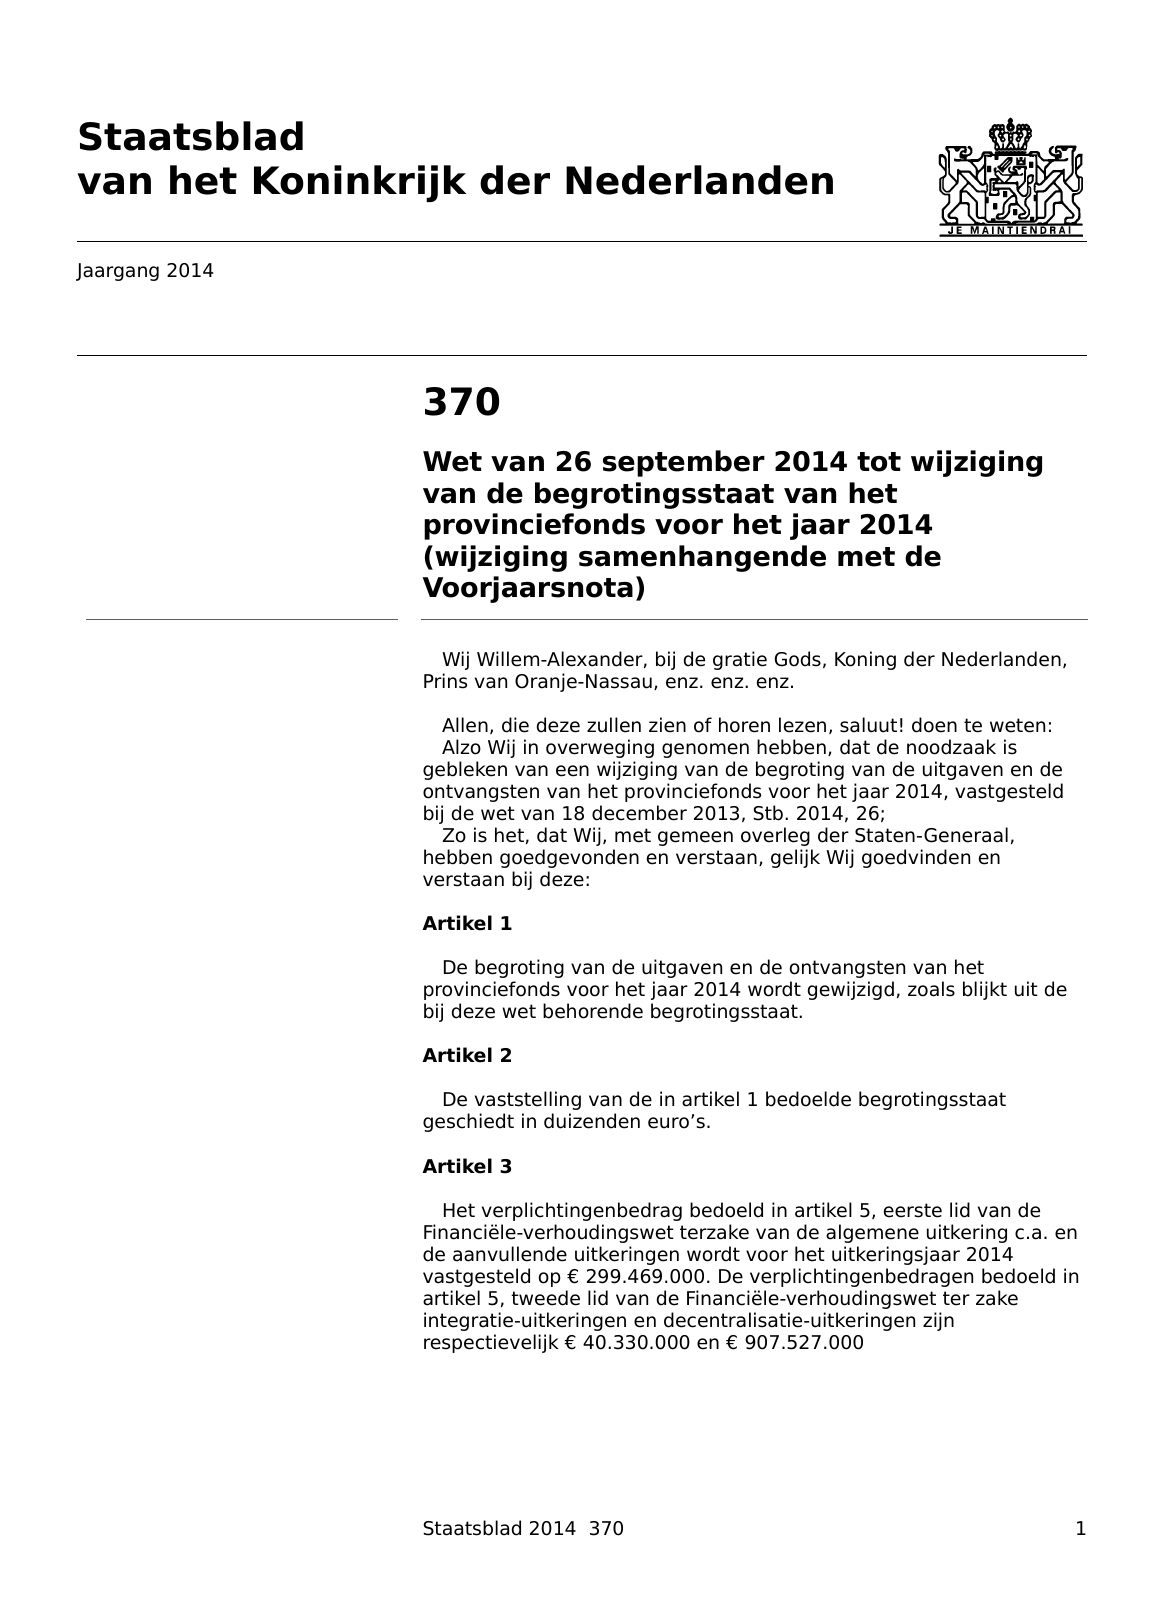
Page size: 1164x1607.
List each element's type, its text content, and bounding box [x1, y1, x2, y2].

text Het verplichtingenbedrag bedoeld in artikel 5, eerste lid van de Financiële-verhoudingswet terzake van de algemene uitkering c.a. en de aanvullende uitkeringen wordt voor het uitkeringsjaar 2014 vastgesteld op € 299.469.000. De verplichtingenbedragen bedoeld in artikel 5, tweede lid van de Financiële-verhoudingswet ter zake integratie-uitkeringen en decentralisatie-uitkeringen zijn respectievelijk € 40.330.000 en € 907.527.000 [422, 1200, 1087, 1353]
text Zo is het, dat Wij, met gemeen overleg der Staten-Generaal, hebben goedgevonden en verstaan, gelijk Wij goedvinden en verstaan bij deze: [422, 825, 1087, 891]
picture [936, 115, 1087, 240]
table_cell Jaargang 2014 [77, 242, 1087, 355]
text Wet van 26 september 2014 tot wijziging van de begrotingsstaat van het provinciefonds voor het jaar 2014 (wijziging samenhangende met de Voorjaarsnota) [422, 447, 1087, 604]
table_header Staatsblad van het Koninkrijk der Nederlanden [77, 100, 886, 241]
text Alzo Wij in overweging genomen hebben, dat de noodzaak is gebleken van een wijziging van de begroting van de uitgaven en de ontvangsten van het provinciefonds voor het jaar 2014, vastgesteld bij de wet van 18 december 2013, Stb. 2014, 26; [422, 737, 1087, 825]
subtitle Artikel 2 [422, 1045, 1087, 1067]
subtitle Artikel 3 [422, 1156, 1087, 1177]
text De begroting van de uitgaven en de ontvangsten van het provinciefonds voor het jaar 2014 wordt gewijzigd, zoals blijkt uit de bij deze wet behorende begrotingsstaat. [422, 957, 1087, 1023]
text De vaststelling van de in artikel 1 bedoelde begrotingsstaat geschiedt in duizenden euro’s. [422, 1089, 1087, 1133]
subtitle 370 [422, 381, 1087, 424]
text Allen, die deze zullen zien of horen lezen, saluut! doen te weten: [422, 715, 1087, 737]
subtitle Artikel 1 [422, 913, 1087, 935]
text Wij Willem-Alexander, bij de gratie Gods, Koning der Nederlanden, Prins van Oranje-Nassau, enz. enz. enz. [422, 649, 1087, 693]
table_header [886, 100, 1087, 241]
